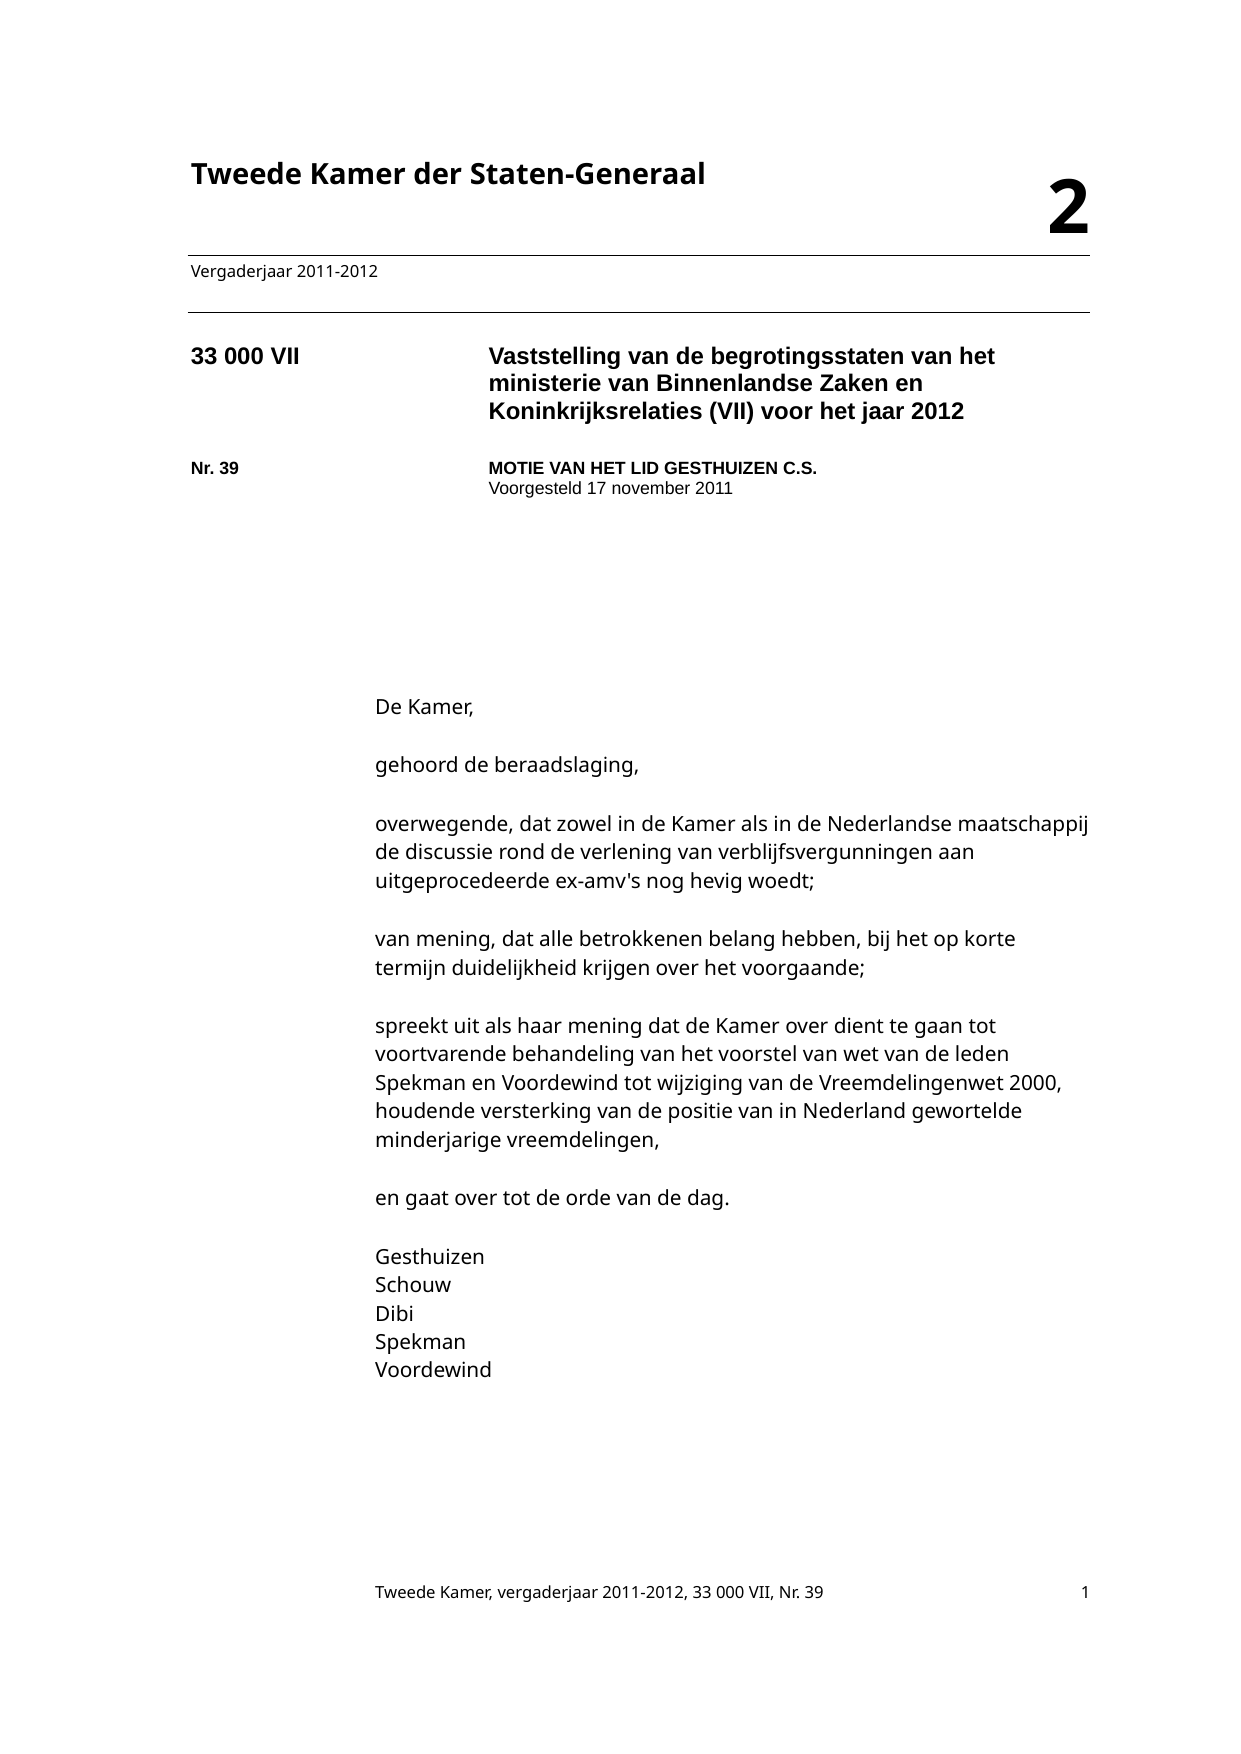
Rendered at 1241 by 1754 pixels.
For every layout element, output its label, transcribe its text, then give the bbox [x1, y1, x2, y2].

table_cell [485, 313, 1090, 339]
table_cell Nr. 39 [188, 455, 485, 573]
text Gesthuizen [375, 1242, 1090, 1270]
text spreekt uit als haar mening dat de Kamer over dient te gaan tot voortvarende behandeling van het voorstel van wet van de leden Spekman en Voordewind tot wijziging van de Vreemdelingenwet 2000, houdende versterking van de positie van in Nederland gewortelde minderjarige vreemdelingen, [375, 1011, 1090, 1153]
table_cell [188, 313, 485, 339]
text De Kamer, [375, 692, 1090, 721]
text overwegende, dat zowel in de Kamer als in de Nederlandse maatschappij de discussie rond de verlening van verblijfsvergunningen aan uitgeprocedeerde ex-amv's nog hevig woedt; [375, 809, 1090, 894]
text en gaat over tot de orde van de dag. [375, 1183, 1090, 1212]
text van mening, dat alle betrokkenen belang hebben, bij het op korte termijn duidelijkheid krijgen over het voorgaande; [375, 924, 1090, 981]
table_cell [485, 256, 1090, 312]
text Schouw [375, 1270, 1090, 1299]
text Voordewind [375, 1356, 1090, 1384]
text Dibi [375, 1299, 1090, 1327]
table_cell 33 000 VII [188, 339, 485, 454]
table_header Tweede Kamer der Staten-Generaal [188, 150, 909, 255]
table_cell Vergaderjaar 2011-2012 [188, 256, 485, 312]
text gehoord de beraadslaging, [375, 751, 1090, 779]
text Spekman [375, 1327, 1090, 1356]
table_cell Vaststelling van de begrotingsstaten van het ministerie van Binnenlandse Zaken en Koninkrijksrelaties (VII) voor het jaar 2012 [485, 339, 1090, 454]
table_header 2 [910, 150, 1090, 255]
table_cell MOTIE VAN HET LID GESTHUIZEN C.S. Voorgesteld 17 november 2011 [485, 455, 1090, 573]
